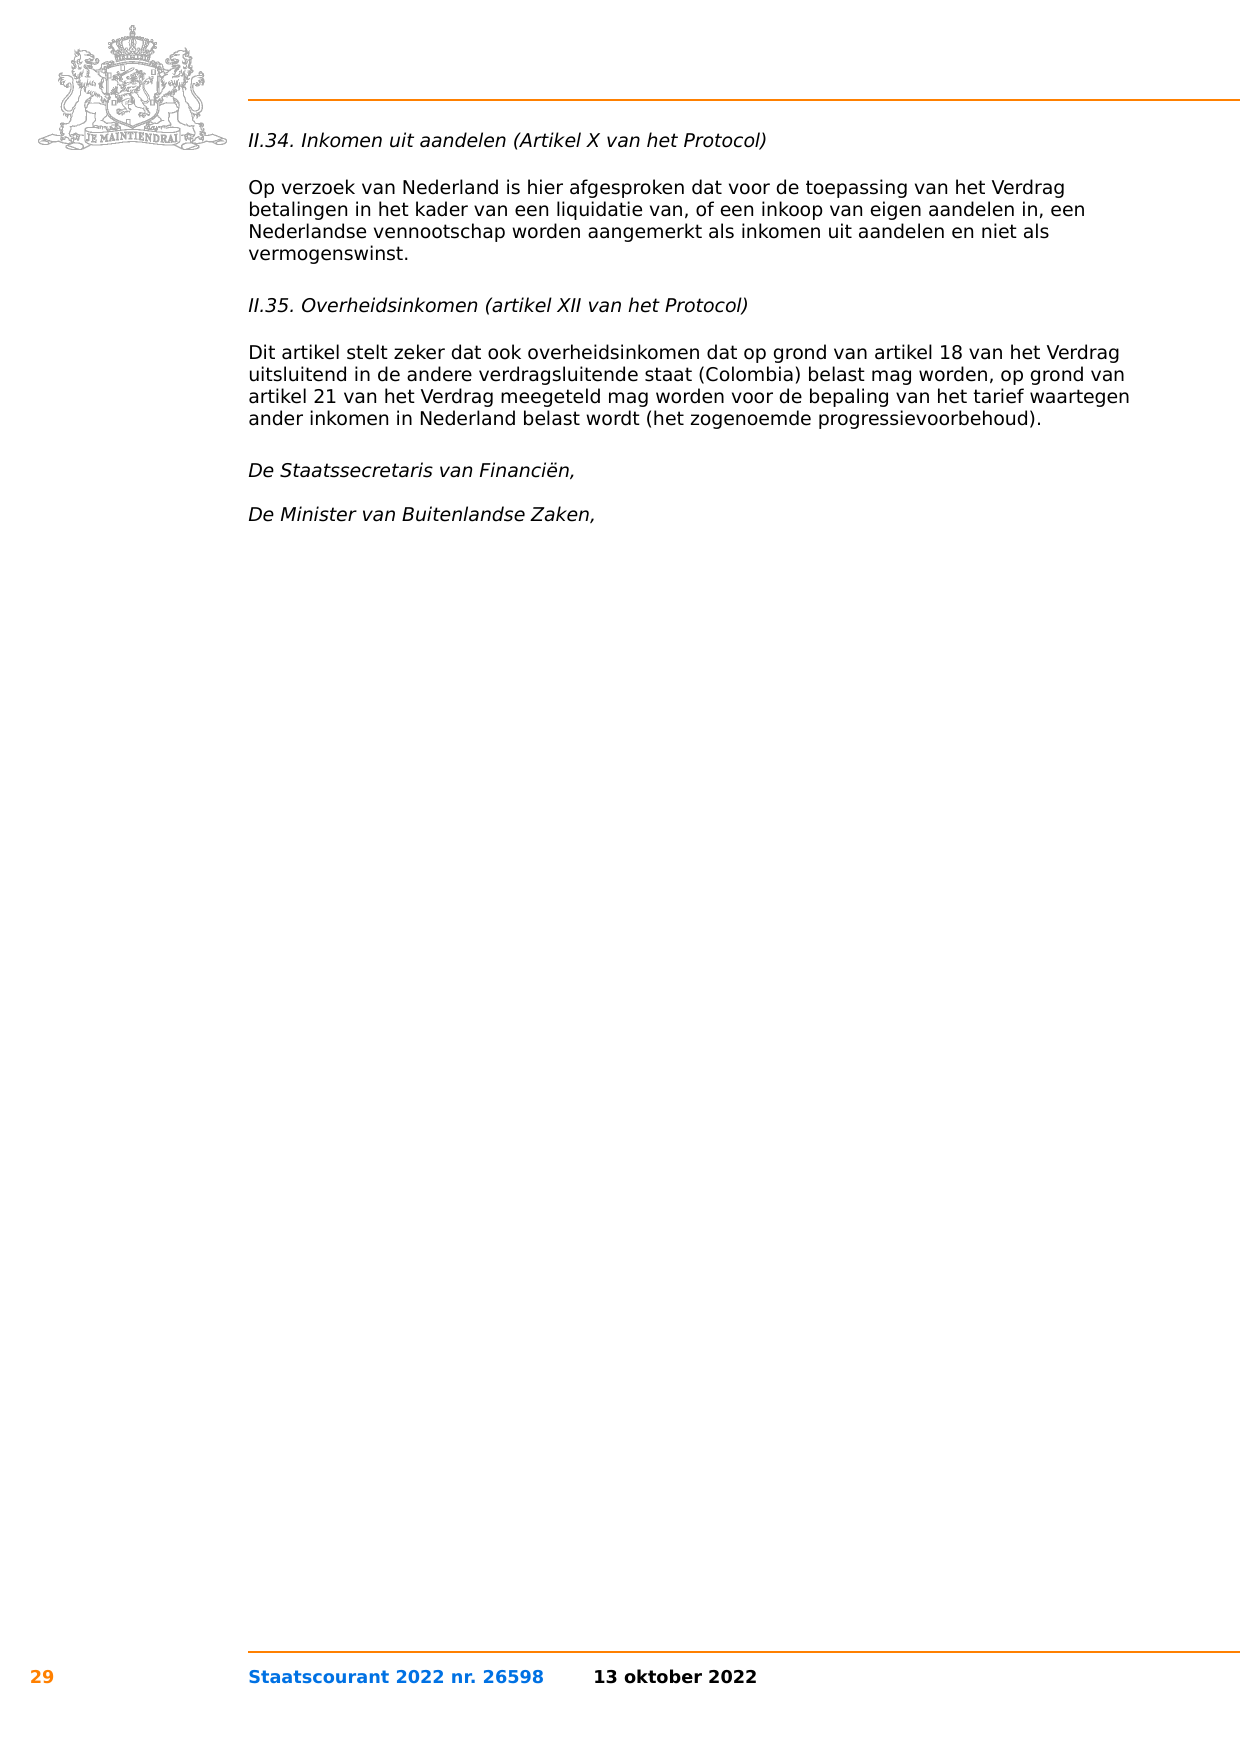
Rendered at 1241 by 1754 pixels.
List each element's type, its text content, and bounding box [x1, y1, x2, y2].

text De Minister van Buitenlandse Zaken, [248, 503, 1163, 526]
picture [38, 25, 227, 150]
text Op verzoek van Nederland is hier afgesproken dat voor de toepassing van het Verdrag betalingen in het kader van een liquidatie van, of een inkoop van eigen aandelen in, een Nederlandse vennootschap worden aangemerkt als inkomen uit aandelen en niet als vermogenswinst. [248, 177, 1163, 265]
text De Staatssecretaris van Financiën, [248, 460, 1163, 482]
subtitle II.34. Inkomen uit aandelen (Artikel X van het Protocol) [248, 130, 1163, 152]
text Dit artikel stelt zeker dat ook overheidsinkomen dat op grond van artikel 18 van het Verdrag uitsluitend in de andere verdragsluitende staat (Colombia) belast mag worden, op grond van artikel 21 van het Verdrag meegeteld mag worden voor de bepaling van het tarief waartegen ander inkomen in Nederland belast wordt (het zogenoemde progressievoorbehoud). [248, 342, 1163, 430]
subtitle II.35. Overheidsinkomen (artikel XII van het Protocol) [248, 295, 1163, 317]
